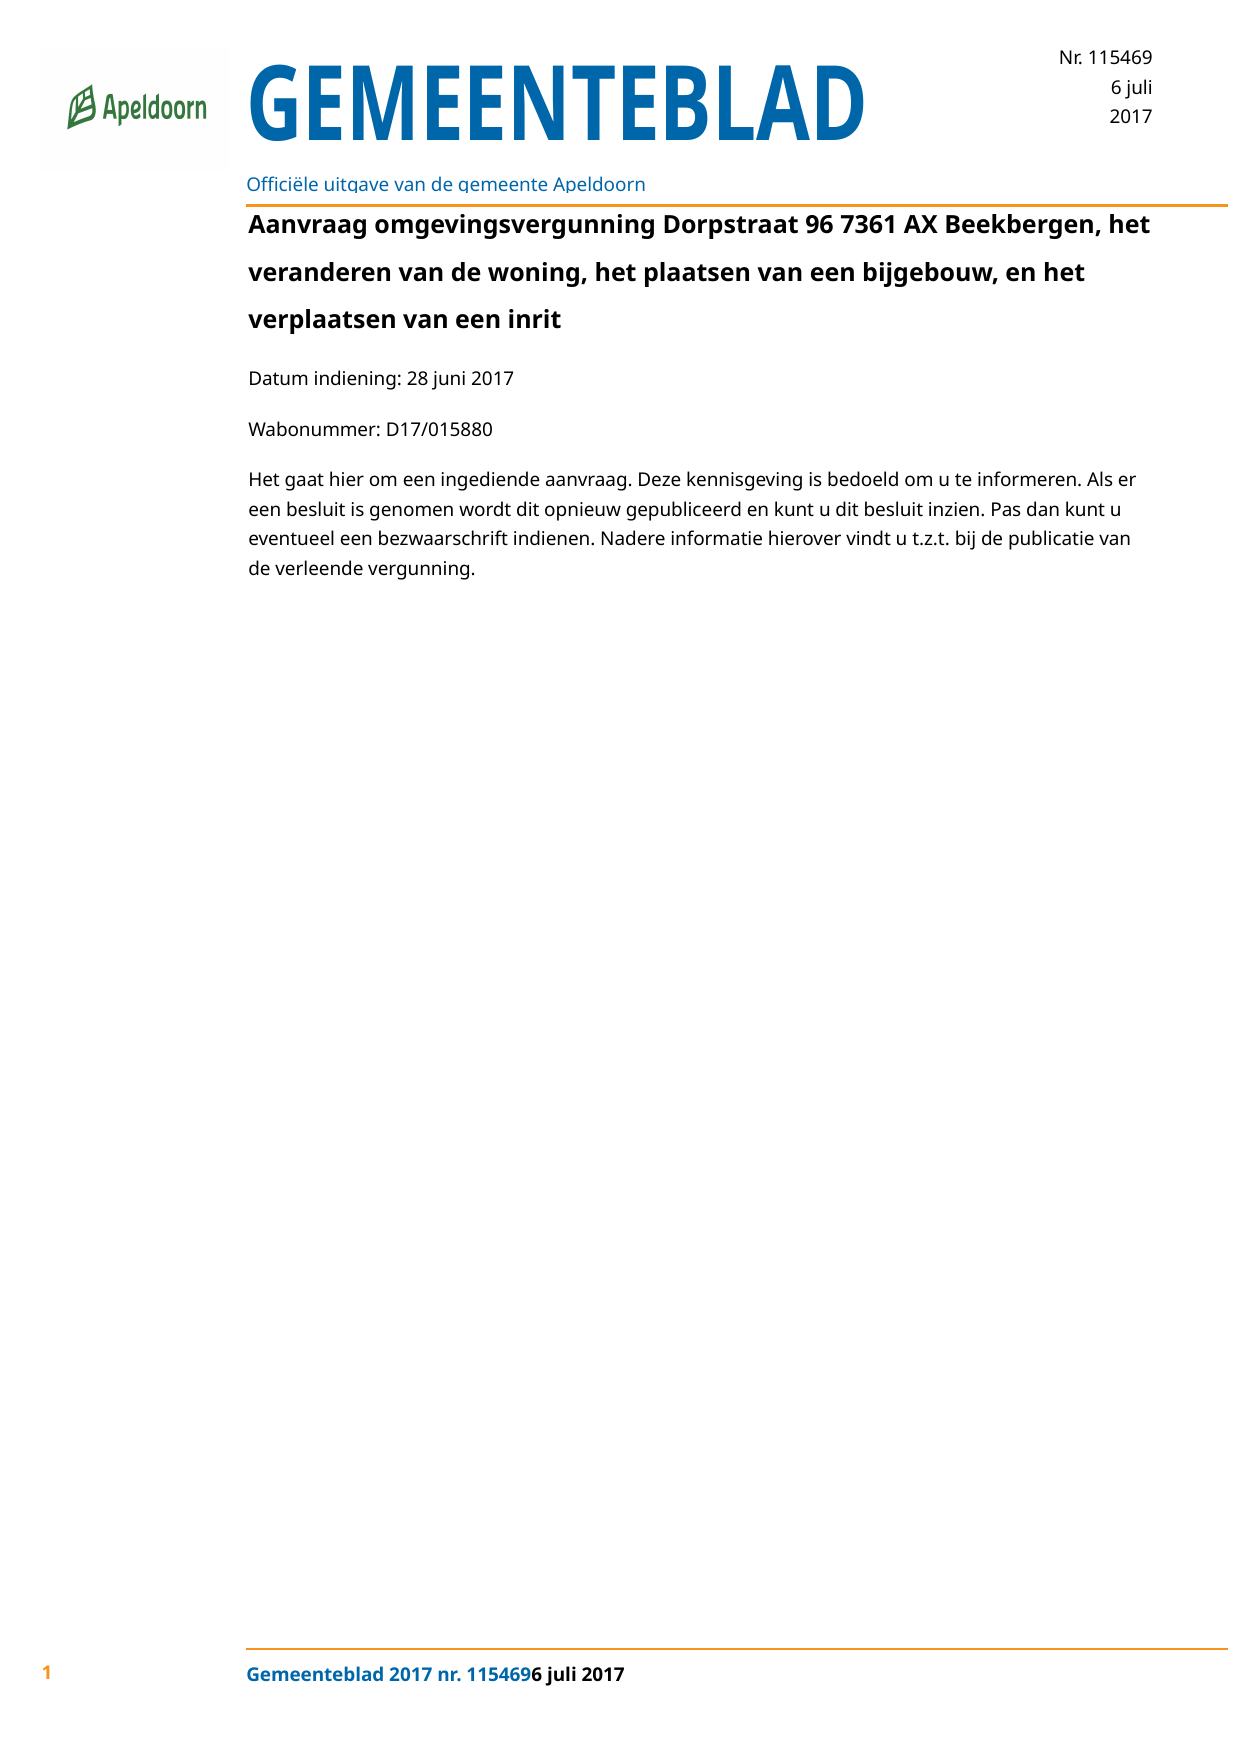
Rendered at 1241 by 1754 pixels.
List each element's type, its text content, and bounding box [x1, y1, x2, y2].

text Het gaat hier om een ingediende aanvraag. Deze kennisgeving is bedoeld om u te informeren. Als er een besluit is genomen wordt dit opnieuw gepubliceerd en kunt u dit besluit inzien. Pas dan kunt u eventueel een bezwaarschrift indienen. Nadere informatie hierover vindt u t.z.t. bij de publicatie van de verleende vergunning. [248, 466, 1152, 581]
picture [41, 47, 231, 172]
text Datum indiening: 28 juni 2017 [248, 366, 1152, 391]
text Aanvraag omgevingsvergunning Dorpstraat 96 7361 AX Beekbergen, het veranderen van de woning, het plaatsen van een bijgebouw, en het verplaatsen van een inrit [248, 207, 1152, 336]
text Wabonummer: D17/015880 [248, 416, 1152, 442]
